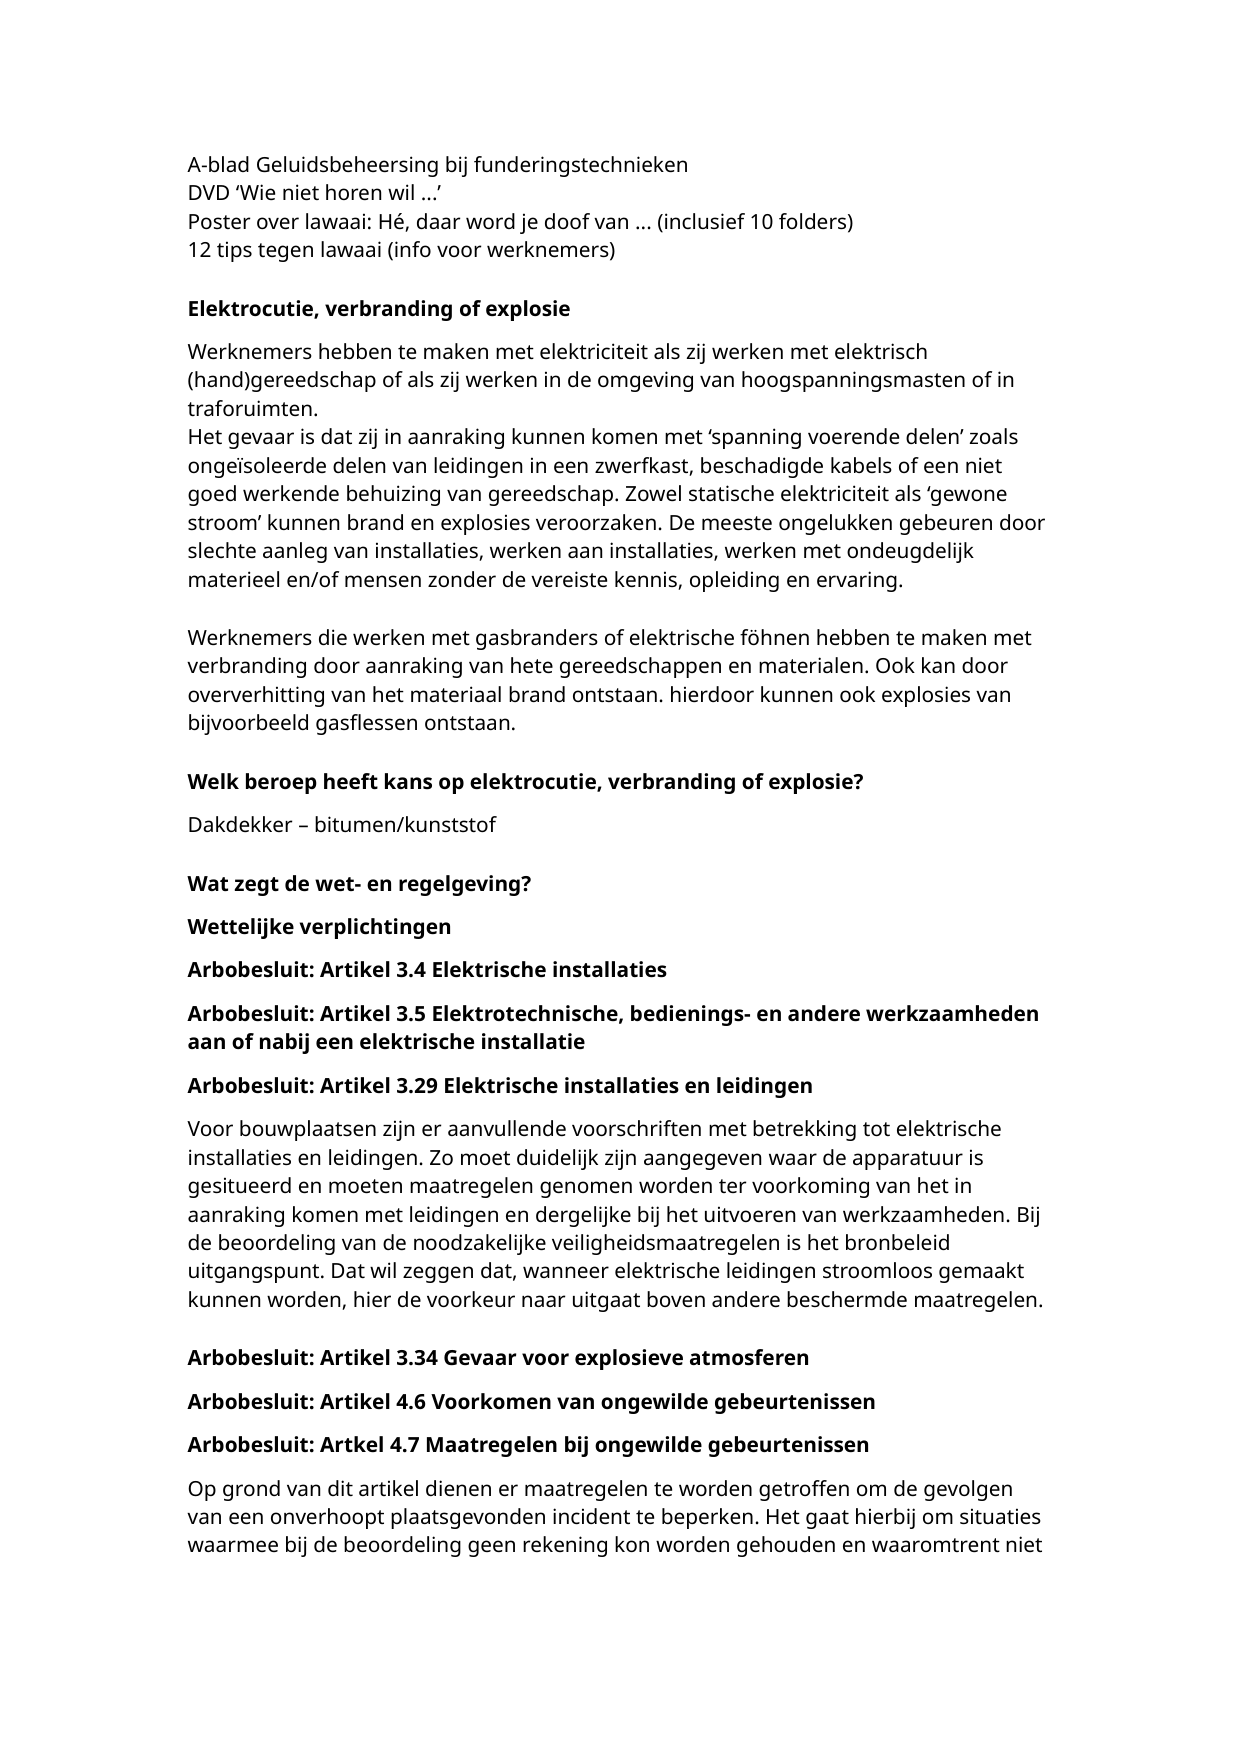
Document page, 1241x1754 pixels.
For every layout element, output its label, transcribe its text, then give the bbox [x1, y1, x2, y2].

text Arbobesluit: Artikel 3.4 Elektrische installaties [187, 956, 1053, 984]
text Elektrocutie, verbranding of explosie [187, 294, 1053, 322]
text Wat zegt de wet- en regelgeving? [187, 869, 1053, 897]
text Arbobesluit: Artikel 3.29 Elektrische installaties en leidingen [187, 1071, 1053, 1099]
text Voor bouwplaatsen zijn er aanvullende voorschriften met betrekking tot elektrische installaties en leidingen. Zo moet duidelijk zijn aangegeven waar de apparatuur is gesitueerd en moeten maatregelen genomen worden ter voorkoming van het in aanraking komen met leidingen en dergelijke bij het uitvoeren van werkzaamheden. Bij de beoordeling van de noodzakelijke veiligheidsmaatregelen is het bronbeleid uitgangspunt. Dat wil zeggen dat, wanneer elektrische leidingen stroomloos gemaakt kunnen worden, hier de voorkeur naar uitgaat boven andere beschermde maatregelen. [187, 1114, 1053, 1313]
text Wettelijke verplichtingen [187, 912, 1053, 941]
text A-blad Geluidsbeheersing bij funderingstechnieken [187, 150, 1053, 178]
text 12 tips tegen lawaai (info voor werknemers) [187, 235, 1053, 264]
text Arbobesluit: Artikel 3.5 Elektrotechnische, bedienings- en andere werkzaamheden aan of nabij een elektrische installatie [187, 999, 1053, 1056]
text Op grond van dit artikel dienen er maatregelen te worden getroffen om de gevolgen van een onverhoopt plaatsgevonden incident te beperken. Het gaat hierbij om situaties waarmee bij de beoordeling geen rekening kon worden gehouden en waaromtrent niet [187, 1474, 1053, 1559]
text Dakdekker – bitumen/kunststof [187, 810, 1053, 839]
text Werknemers die werken met gasbranders of elektrische föhnen hebben te maken met verbranding door aanraking van hete gereedschappen en materialen. Ook kan door oververhitting van het materiaal brand ontstaan. hierdoor kunnen ook explosies van bijvoorbeeld gasflessen ontstaan. [187, 623, 1053, 737]
text Arbobesluit: Artikel 3.34 Gevaar voor explosieve atmosferen [187, 1343, 1053, 1372]
text Poster over lawaai: Hé, daar word je doof van ... (inclusief 10 folders) [187, 207, 1053, 235]
text DVD ‘Wie niet horen wil ...’ [187, 178, 1053, 207]
text Arbobesluit: Artikel 4.6 Voorkomen van ongewilde gebeurtenissen [187, 1387, 1053, 1415]
text Welk beroep heeft kans op elektrocutie, verbranding of explosie? [187, 767, 1053, 795]
text Werknemers hebben te maken met elektriciteit als zij werken met elektrisch (hand)gereedschap of als zij werken in de omgeving van hoogspanningsmasten of in traforuimten. [187, 337, 1053, 422]
text Het gevaar is dat zij in aanraking kunnen komen met ‘spanning voerende delen’ zoals ongeïsoleerde delen van leidingen in een zwerfkast, beschadigde kabels of een niet goed werkende behuizing van gereedschap. Zowel statische elektriciteit als ‘gewone stroom’ kunnen brand en explosies veroorzaken. De meeste ongelukken gebeuren door slechte aanleg van installaties, werken aan installaties, werken met ondeugdelijk materieel en/of mensen zonder de vereiste kennis, opleiding en ervaring. [187, 422, 1053, 593]
text Arbobesluit: Artkel 4.7 Maatregelen bij ongewilde gebeurtenissen [187, 1430, 1053, 1459]
